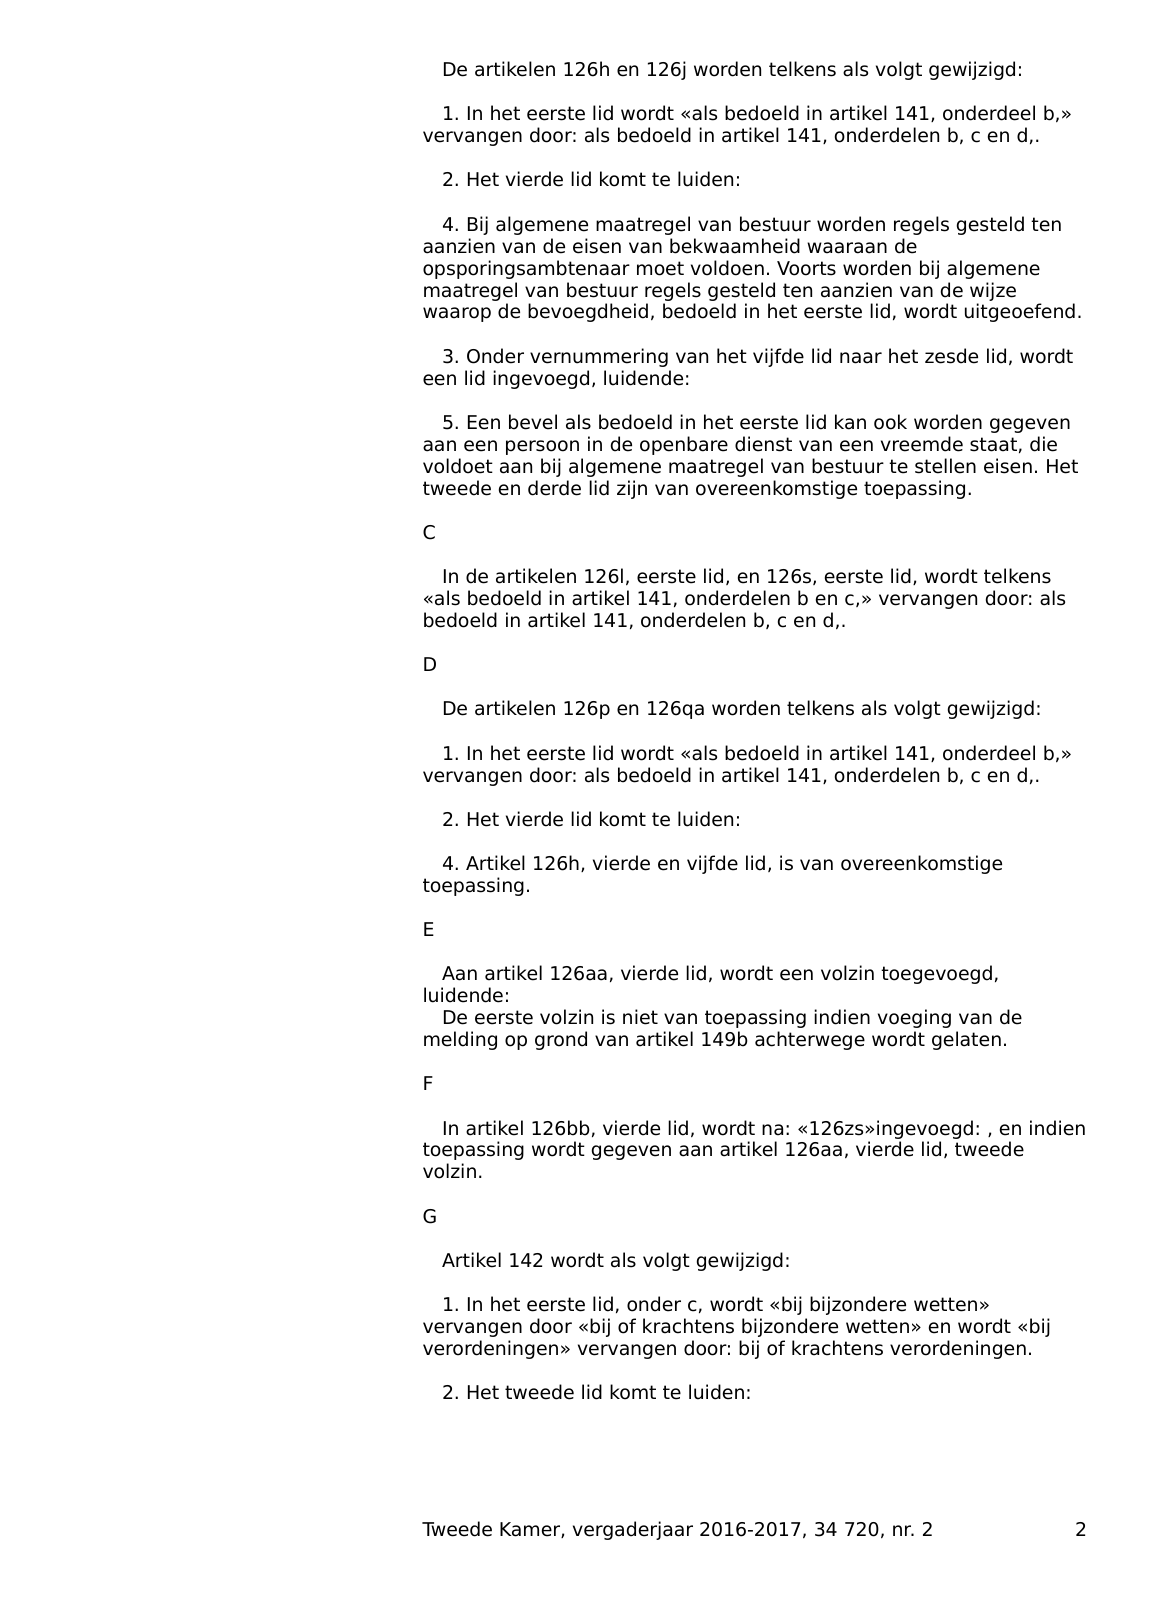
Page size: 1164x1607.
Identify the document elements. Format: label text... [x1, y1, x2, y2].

text In artikel 126bb, vierde lid, wordt na: «126zs»ingevoegd: , en indien toepassing wordt gegeven aan artikel 126aa, vierde lid, tweede volzin. [422, 1117, 1087, 1183]
text F [422, 1073, 1087, 1095]
text In de artikelen 126l, eerste lid, en 126s, eerste lid, wordt telkens «als bedoeld in artikel 141, onderdelen b en c,» vervangen door: als bedoeld in artikel 141, onderdelen b, c en d,. [422, 566, 1087, 632]
text 3. Onder vernummering van het vijfde lid naar het zesde lid, wordt een lid ingevoegd, luidende: [422, 346, 1087, 389]
text 1. In het eerste lid wordt «als bedoeld in artikel 141, onderdeel b,» vervangen door: als bedoeld in artikel 141, onderdelen b, c en d,. [422, 103, 1087, 147]
text 2. Het vierde lid komt te luiden: [422, 169, 1087, 191]
text D [422, 654, 1087, 676]
text 2. Het vierde lid komt te luiden: [422, 809, 1087, 831]
text C [422, 522, 1087, 544]
text De artikelen 126p en 126qa worden telkens als volgt gewijzigd: [422, 698, 1087, 720]
text G [422, 1206, 1087, 1227]
text E [422, 919, 1087, 941]
text 1. In het eerste lid, onder c, wordt «bij bijzondere wetten» vervangen door «bij of krachtens bijzondere wetten» en wordt «bij verordeningen» vervangen door: bij of krachtens verordeningen. [422, 1294, 1087, 1360]
text 2. Het tweede lid komt te luiden: [422, 1382, 1087, 1404]
text 4. Artikel 126h, vierde en vijfde lid, is van overeenkomstige toepassing. [422, 853, 1087, 897]
text 4. Bij algemene maatregel van bestuur worden regels gesteld ten aanzien van de eisen van bekwaamheid waaraan de opsporingsambtenaar moet voldoen. Voorts worden bij algemene maatregel van bestuur regels gesteld ten aanzien van de wijze waarop de bevoegdheid, bedoeld in het eerste lid, wordt uitgeoefend. [422, 213, 1087, 323]
text Aan artikel 126aa, vierde lid, wordt een volzin toegevoegd, luidende: [422, 963, 1087, 1007]
text 5. Een bevel als bedoeld in het eerste lid kan ook worden gegeven aan een persoon in de openbare dienst van een vreemde staat, die voldoet aan bij algemene maatregel van bestuur te stellen eisen. Het tweede en derde lid zijn van overeenkomstige toepassing. [422, 412, 1087, 500]
text De artikelen 126h en 126j worden telkens als volgt gewijzigd: [422, 59, 1087, 81]
text 1. In het eerste lid wordt «als bedoeld in artikel 141, onderdeel b,» vervangen door: als bedoeld in artikel 141, onderdelen b, c en d,. [422, 742, 1087, 786]
text Artikel 142 wordt als volgt gewijzigd: [422, 1250, 1087, 1272]
text De eerste volzin is niet van toepassing indien voeging van de melding op grond van artikel 149b achterwege wordt gelaten. [422, 1007, 1087, 1051]
